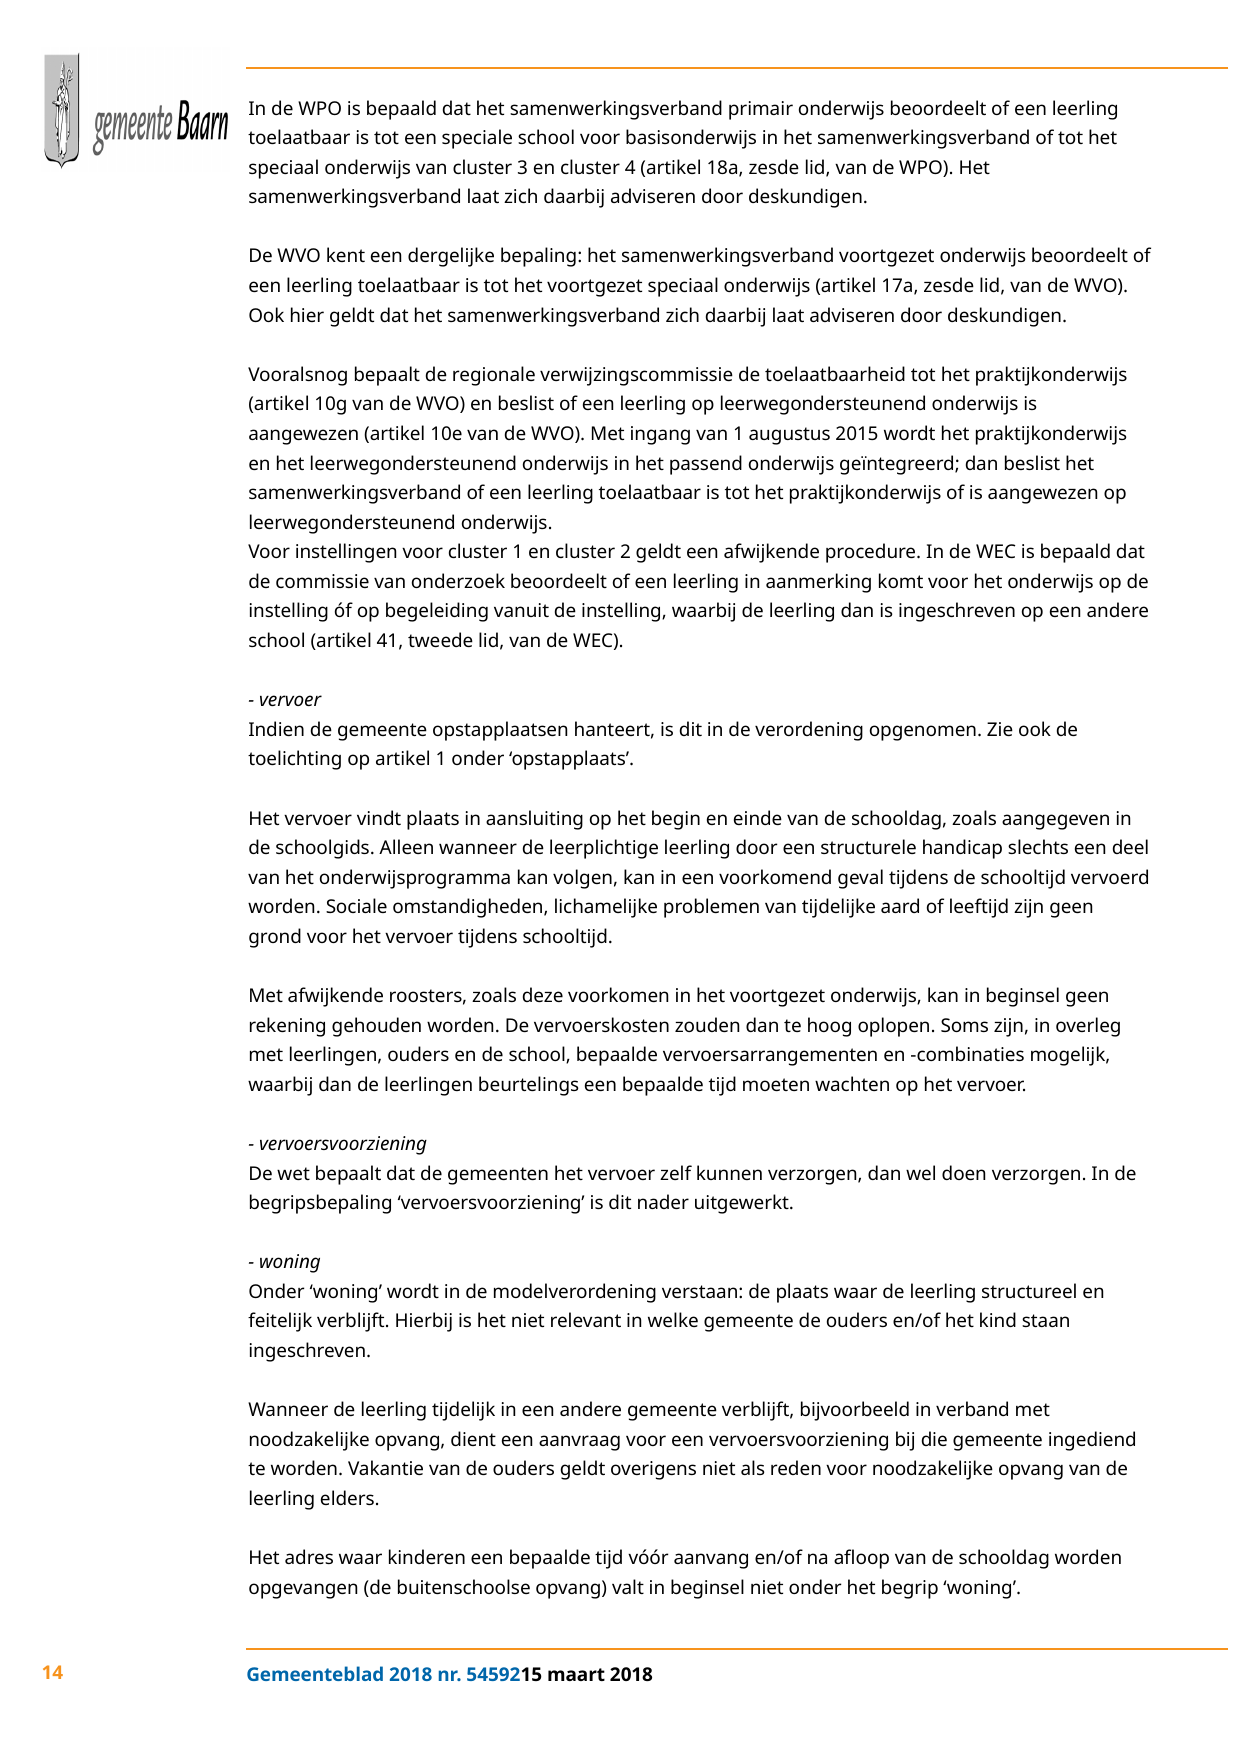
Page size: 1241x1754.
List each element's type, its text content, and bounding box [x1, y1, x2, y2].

text - vervoersvoorziening [248, 1130, 1152, 1156]
text Vooralsnog bepaalt de regionale verwijzingscommissie de toelaatbaarheid tot het praktijkonderwijs (artikel 10g van de WVO) en beslist of een leerling op leerwegondersteunend onderwijs is aangewezen (artikel 10e van de WVO). Met ingang van 1 augustus 2015 wordt het praktijkonderwijs en het leerwegondersteunend onderwijs in het passend onderwijs geïntegreerd; dan beslist het samenwerkingsverband of een leerling toelaatbaar is tot het praktijkonderwijs of is aangewezen op leerwegondersteunend onderwijs. [248, 361, 1152, 535]
text Wanneer de leerling tijdelijk in een andere gemeente verblijft, bijvoorbeeld in verband met noodzakelijke opvang, dient een aanvraag voor een vervoersvoorziening bij die gemeente ingediend te worden. Vakantie van de ouders geldt overigens niet als reden voor noodzakelijke opvang van de leerling elders. [248, 1396, 1152, 1511]
text Indien de gemeente opstapplaatsen hanteert, is dit in de verordening opgenomen. Zie ook de toelichting op artikel 1 onder ‘opstapplaats’. [248, 716, 1152, 771]
text Met afwijkende roosters, zoals deze voorkomen in het voortgezet onderwijs, kan in beginsel geen rekening gehouden worden. De vervoerskosten zouden dan te hoog oplopen. Soms zijn, in overleg met leerlingen, ouders en de school, bepaalde vervoersarrangementen en -combinaties mogelijk, waarbij dan de leerlingen beurtelings een bepaalde tijd moeten wachten op het vervoer. [248, 982, 1152, 1097]
text De WVO kent een dergelijke bepaling: het samenwerkingsverband voortgezet onderwijs beoordeelt of een leerling toelaatbaar is tot het voortgezet speciaal onderwijs (artikel 17a, zesde lid, van de WVO). Ook hier geldt dat het samenwerkingsverband zich daarbij laat adviseren door deskundigen. [248, 243, 1152, 328]
text - woning [248, 1248, 1152, 1274]
text De wet bepaalt dat de gemeenten het vervoer zelf kunnen verzorgen, dan wel doen verzorgen. In de begripsbepaling ‘vervoersvoorziening’ is dit nader uitgewerkt. [248, 1160, 1152, 1215]
picture [41, 47, 231, 172]
text Onder ‘woning’ wordt in de modelverordening verstaan: de plaats waar de leerling structureel en feitelijk verblijft. Hierbij is het niet relevant in welke gemeente de ouders en/of het kind staan ingeschreven. [248, 1278, 1152, 1363]
text Het vervoer vindt plaats in aansluiting op het begin en einde van de schooldag, zoals aangegeven in de schoolgids. Alleen wanneer de leerplichtige leerling door een structurele handicap slechts een deel van het onderwijsprogramma kan volgen, kan in een voorkomend geval tijdens de schooltijd vervoerd worden. Sociale omstandigheden, lichamelijke problemen van tijdelijke aard of leeftijd zijn geen grond voor het vervoer tijdens schooltijd. [248, 805, 1152, 949]
text Voor instellingen voor cluster 1 en cluster 2 geldt een afwijkende procedure. In de WEC is bepaald dat de commissie van onderzoek beoordeelt of een leerling in aanmerking komt voor het onderwijs op de instelling óf op begeleiding vanuit de instelling, waarbij de leerling dan is ingeschreven op een andere school (artikel 41, tweede lid, van de WEC). [248, 538, 1152, 653]
text - vervoer [248, 686, 1152, 712]
text In de WPO is bepaald dat het samenwerkingsverband primair onderwijs beoordeelt of een leerling toelaatbaar is tot een speciale school voor basisonderwijs in het samenwerkingsverband of tot het speciaal onderwijs van cluster 3 en cluster 4 (artikel 18a, zesde lid, van de WPO). Het samenwerkingsverband laat zich daarbij adviseren door deskundigen. [248, 95, 1152, 209]
text Het adres waar kinderen een bepaalde tijd vóór aanvang en/of na afloop van de schooldag worden opgevangen (de buitenschoolse opvang) valt in beginsel niet onder het begrip ‘woning’. [248, 1544, 1152, 1600]
